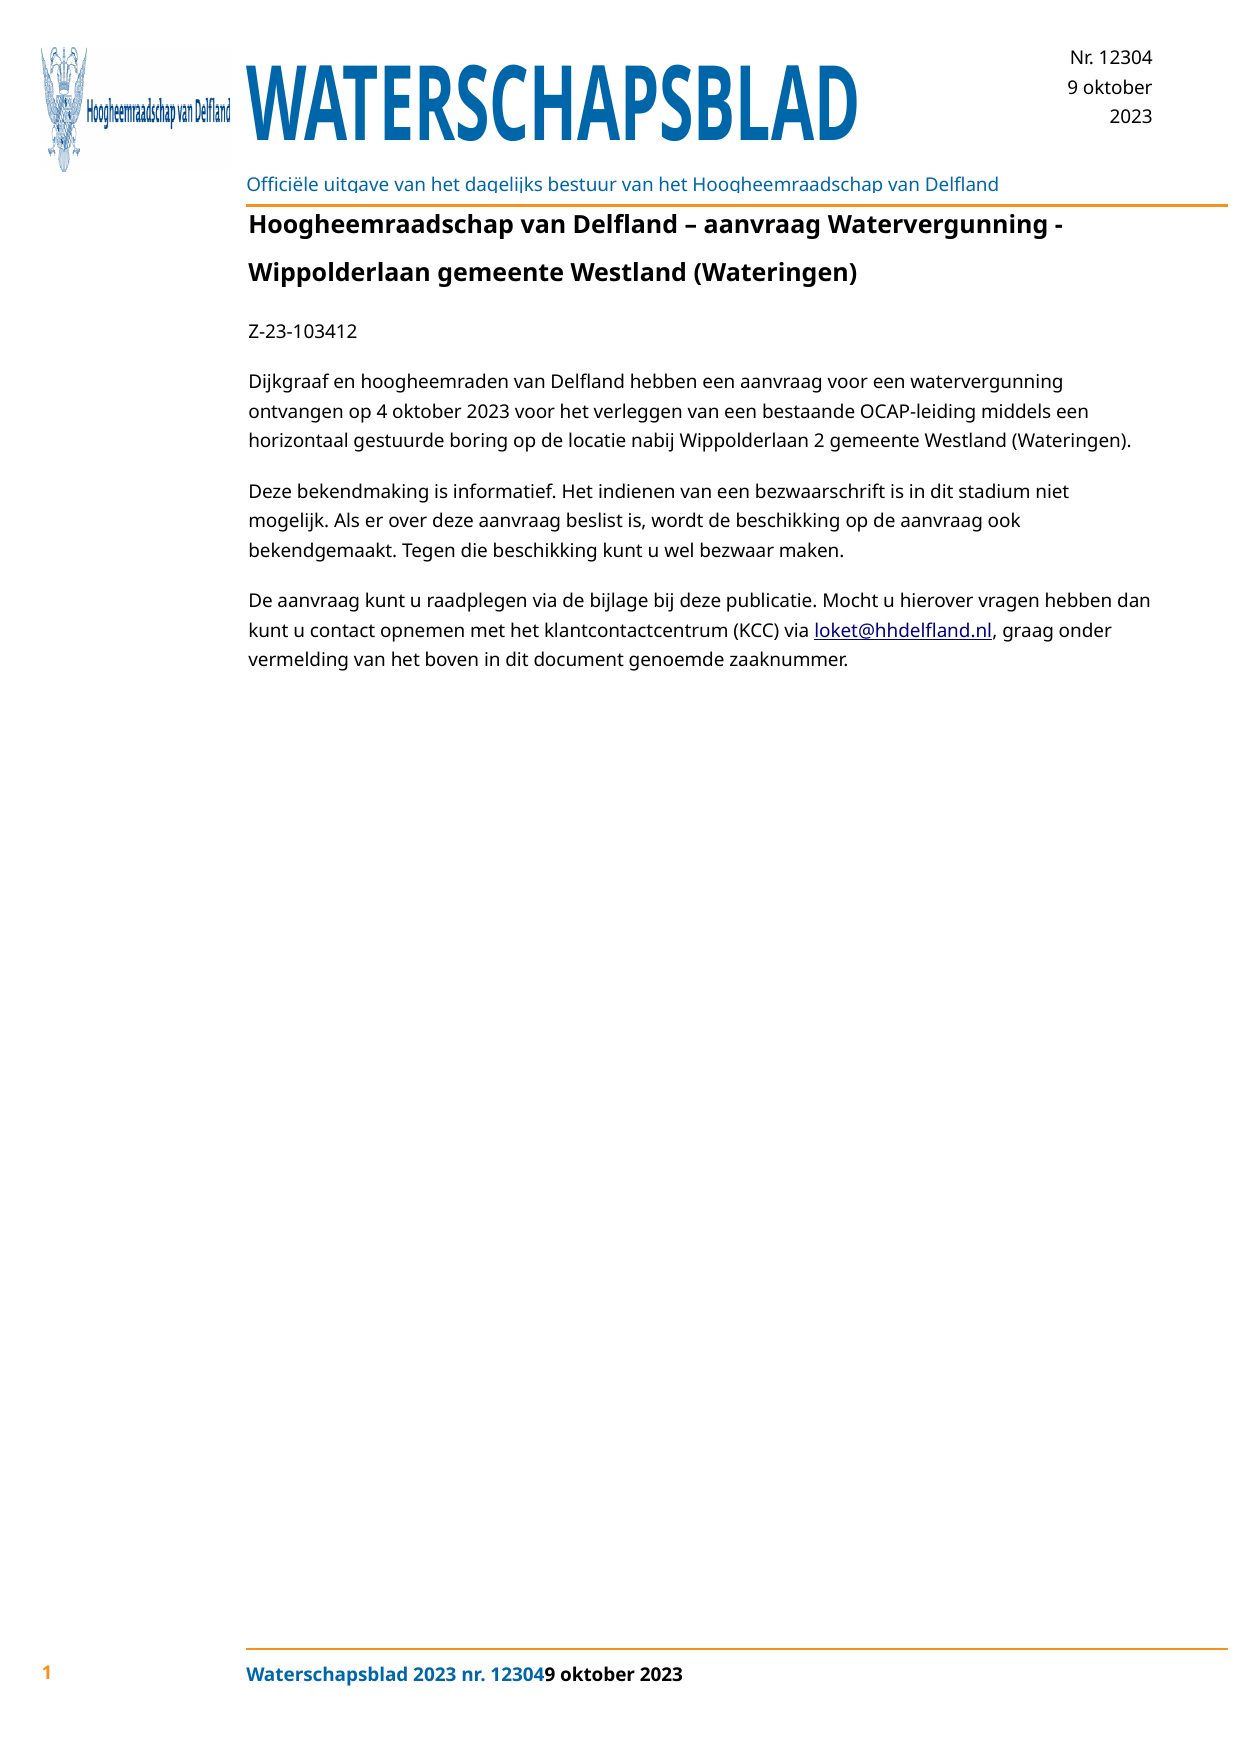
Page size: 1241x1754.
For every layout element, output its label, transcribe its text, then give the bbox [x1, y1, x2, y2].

picture [41, 47, 231, 172]
text Dijkgraaf en hoogheemraden van Delfland hebben een aanvraag voor een watervergunning ontvangen op 4 oktober 2023 voor het verleggen van een bestaande OCAP-leiding middels een horizontaal gestuurde boring op de locatie nabij Wippolderlaan 2 gemeente Westland (Wateringen). [248, 368, 1152, 453]
text De aanvraag kunt u raadplegen via de bijlage bij deze publicatie. Mocht u hierover vragen hebben dan kunt u contact opnemen met het klantcontactcentrum (KCC) via loket@hhdelfland.nl, graag onder vermelding van het boven in dit document genoemde zaaknummer. [248, 587, 1152, 672]
text Hoogheemraadschap van Delfland – aanvraag Watervergunning - Wippolderlaan gemeente Westland (Wateringen) [248, 207, 1152, 288]
text Deze bekendmaking is informatief. Het indienen van een bezwaarschrift is in dit stadium niet mogelijk. Als er over deze aanvraag beslist is, wordt de beschikking op de aanvraag ook bekendgemaakt. Tegen die beschikking kunt u wel bezwaar maken. [248, 478, 1152, 563]
text Z-23-103412 [248, 318, 1152, 344]
